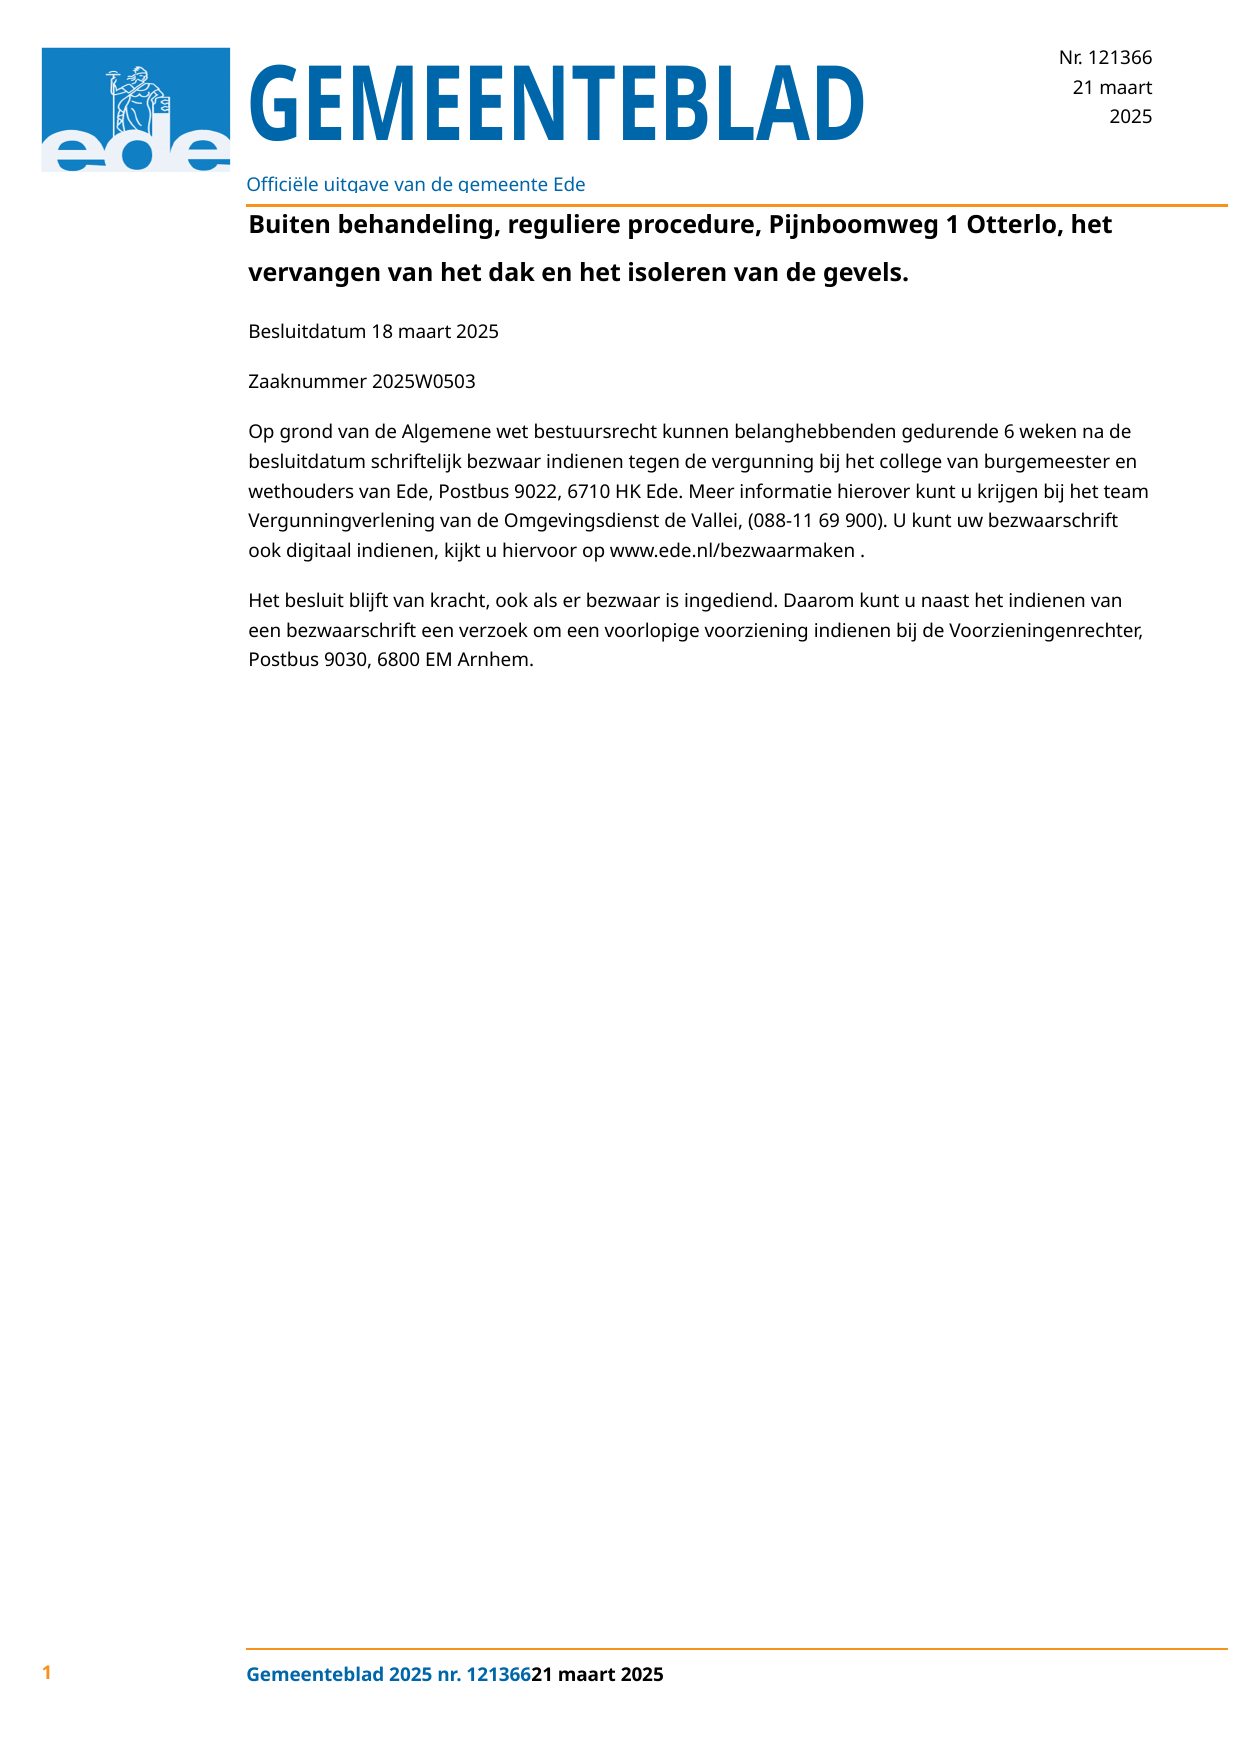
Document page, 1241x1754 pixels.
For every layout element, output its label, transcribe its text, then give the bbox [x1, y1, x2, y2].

picture [41, 47, 231, 172]
text Besluitdatum 18 maart 2025 [248, 318, 1152, 344]
text Op grond van de Algemene wet bestuursrecht kunnen belanghebbenden gedurende 6 weken na de besluitdatum schriftelijk bezwaar indienen tegen de vergunning bij het college van burgemeester en wethouders van Ede, Postbus 9022, 6710 HK Ede. Meer informatie hierover kunt u krijgen bij het team Vergunningverlening van de Omgevingsdienst de Vallei, (088-11 69 900). U kunt uw bezwaarschrift ook digitaal indienen, kijkt u hiervoor op www.ede.nl/bezwaarmaken . [248, 419, 1152, 563]
text Buiten behandeling, reguliere procedure, Pijnboomweg 1 Otterlo, het vervangen van het dak en het isoleren van de gevels. [248, 207, 1152, 288]
text Het besluit blijft van kracht, ook als er bezwaar is ingediend. Daarom kunt u naast het indienen van een bezwaarschrift een verzoek om een voorlopige voorziening indienen bij de Voorzieningenrechter, Postbus 9030, 6800 EM Arnhem. [248, 587, 1152, 672]
text Zaaknummer 2025W0503 [248, 368, 1152, 394]
